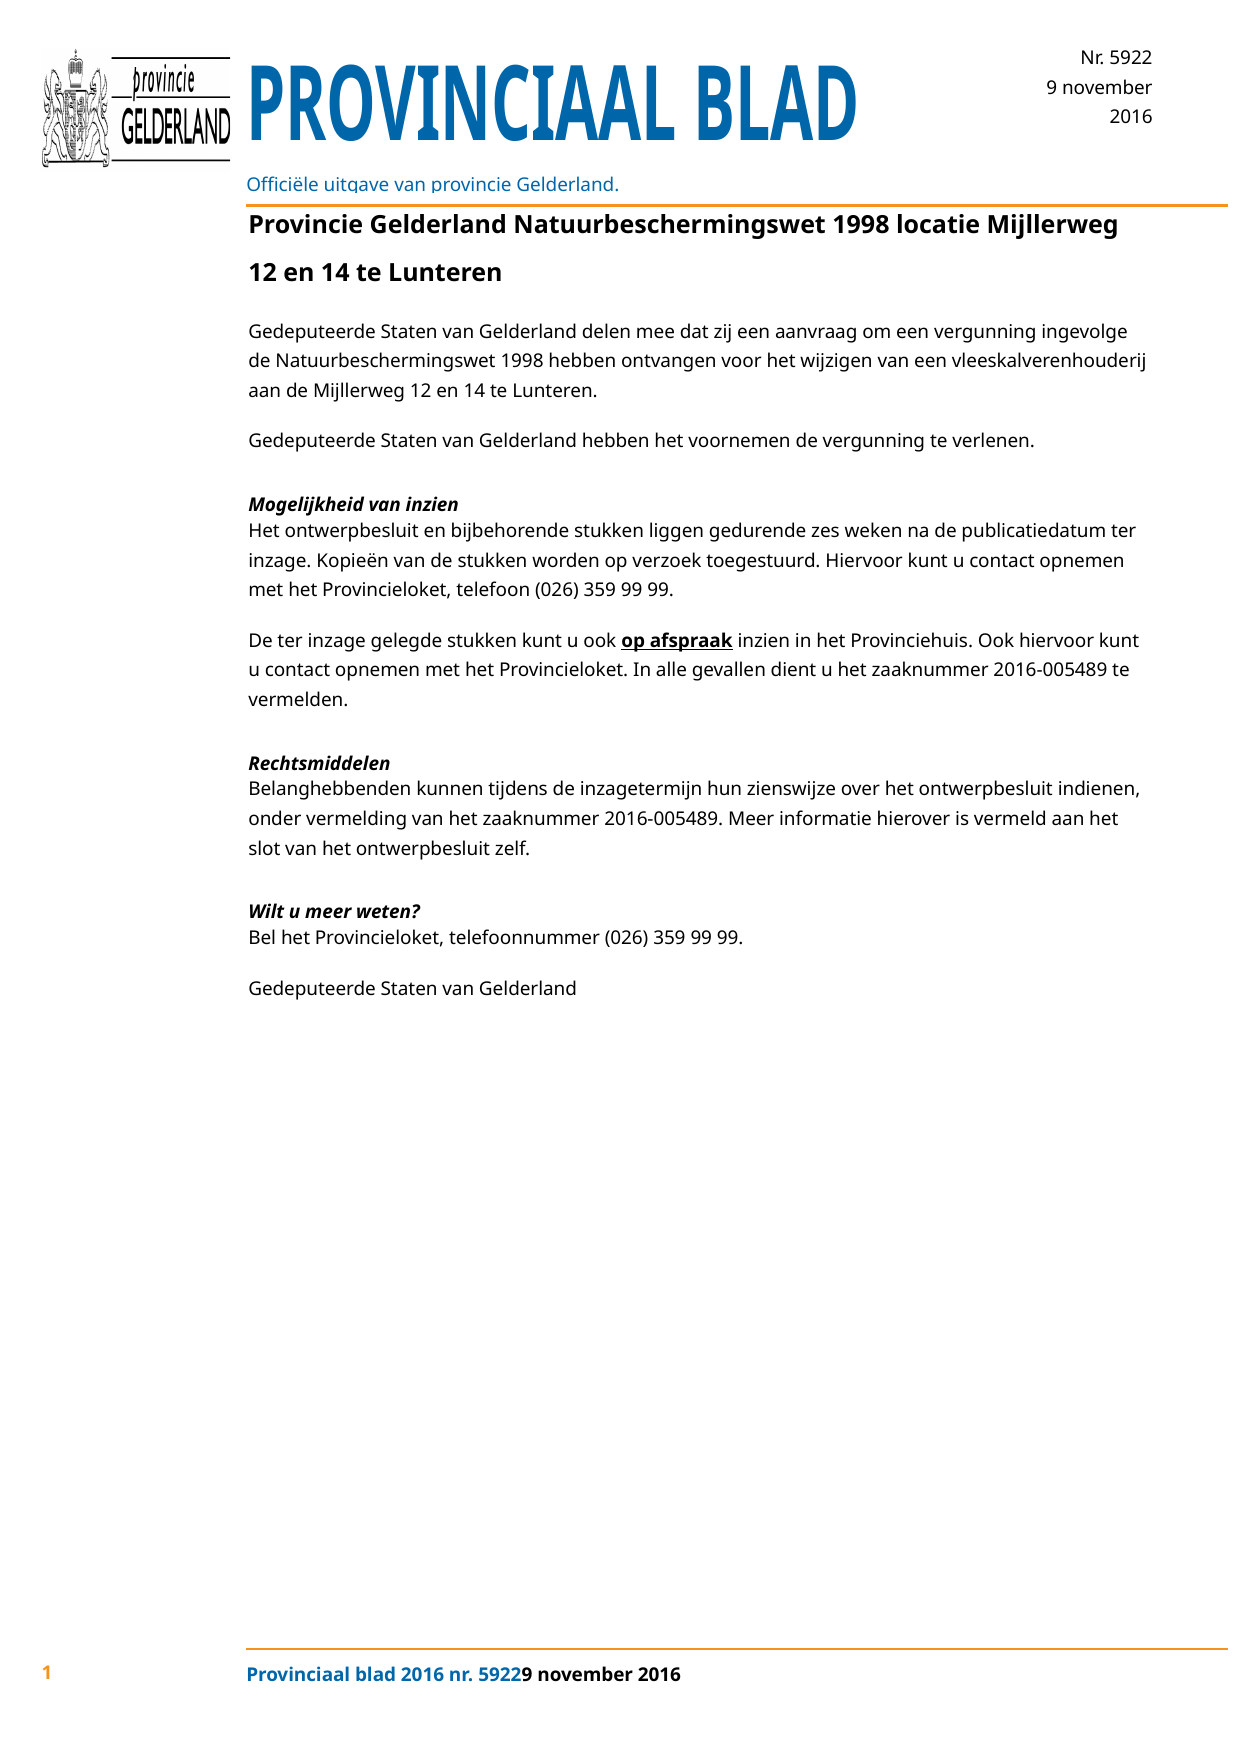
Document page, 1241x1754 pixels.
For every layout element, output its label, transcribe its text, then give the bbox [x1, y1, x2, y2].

text Gedeputeerde Staten van Gelderland hebben het voornemen de vergunning te verlenen. [248, 427, 1152, 453]
text Belanghebbenden kunnen tijdens de inzagetermijn hun zienswijze over het ontwerpbesluit indienen, onder vermelding van het zaaknummer 2016-005489. Meer informatie hierover is vermeld aan het slot van het ontwerpbesluit zelf. [248, 776, 1152, 861]
text Rechtsmiddelen [248, 750, 1152, 776]
text Het ontwerpbesluit en bijbehorende stukken liggen gedurende zes weken na de publicatiedatum ter inzage. Kopieën van de stukken worden op verzoek toegestuurd. Hiervoor kunt u contact opnemen met het Provincieloket, telefoon (026) 359 99 99. [248, 517, 1152, 602]
text De ter inzage gelegde stukken kunt u ook op afspraak inzien in het Provinciehuis. Ook hiervoor kunt u contact opnemen met het Provincieloket. In alle gevallen dient u het zaaknummer 2016-005489 te vermelden. [248, 627, 1152, 712]
text Bel het Provincieloket, telefoonnummer (026) 359 99 99. [248, 924, 1152, 950]
text Gedeputeerde Staten van Gelderland delen mee dat zij een aanvraag om een vergunning ingevolge de Natuurbeschermingswet 1998 hebben ontvangen voor het wijzigen van een vleeskalverenhouderij aan de Mijllerweg 12 en 14 te Lunteren. [248, 318, 1152, 403]
text Wilt u meer weten? [248, 899, 1152, 924]
text Provincie Gelderland Natuurbeschermingswet 1998 locatie Mijllerweg 12 en 14 te Lunteren [248, 207, 1152, 288]
text Mogelijkheid van inzien [248, 491, 1152, 517]
picture [41, 47, 231, 172]
text Gedeputeerde Staten van Gelderland [248, 975, 1152, 1001]
